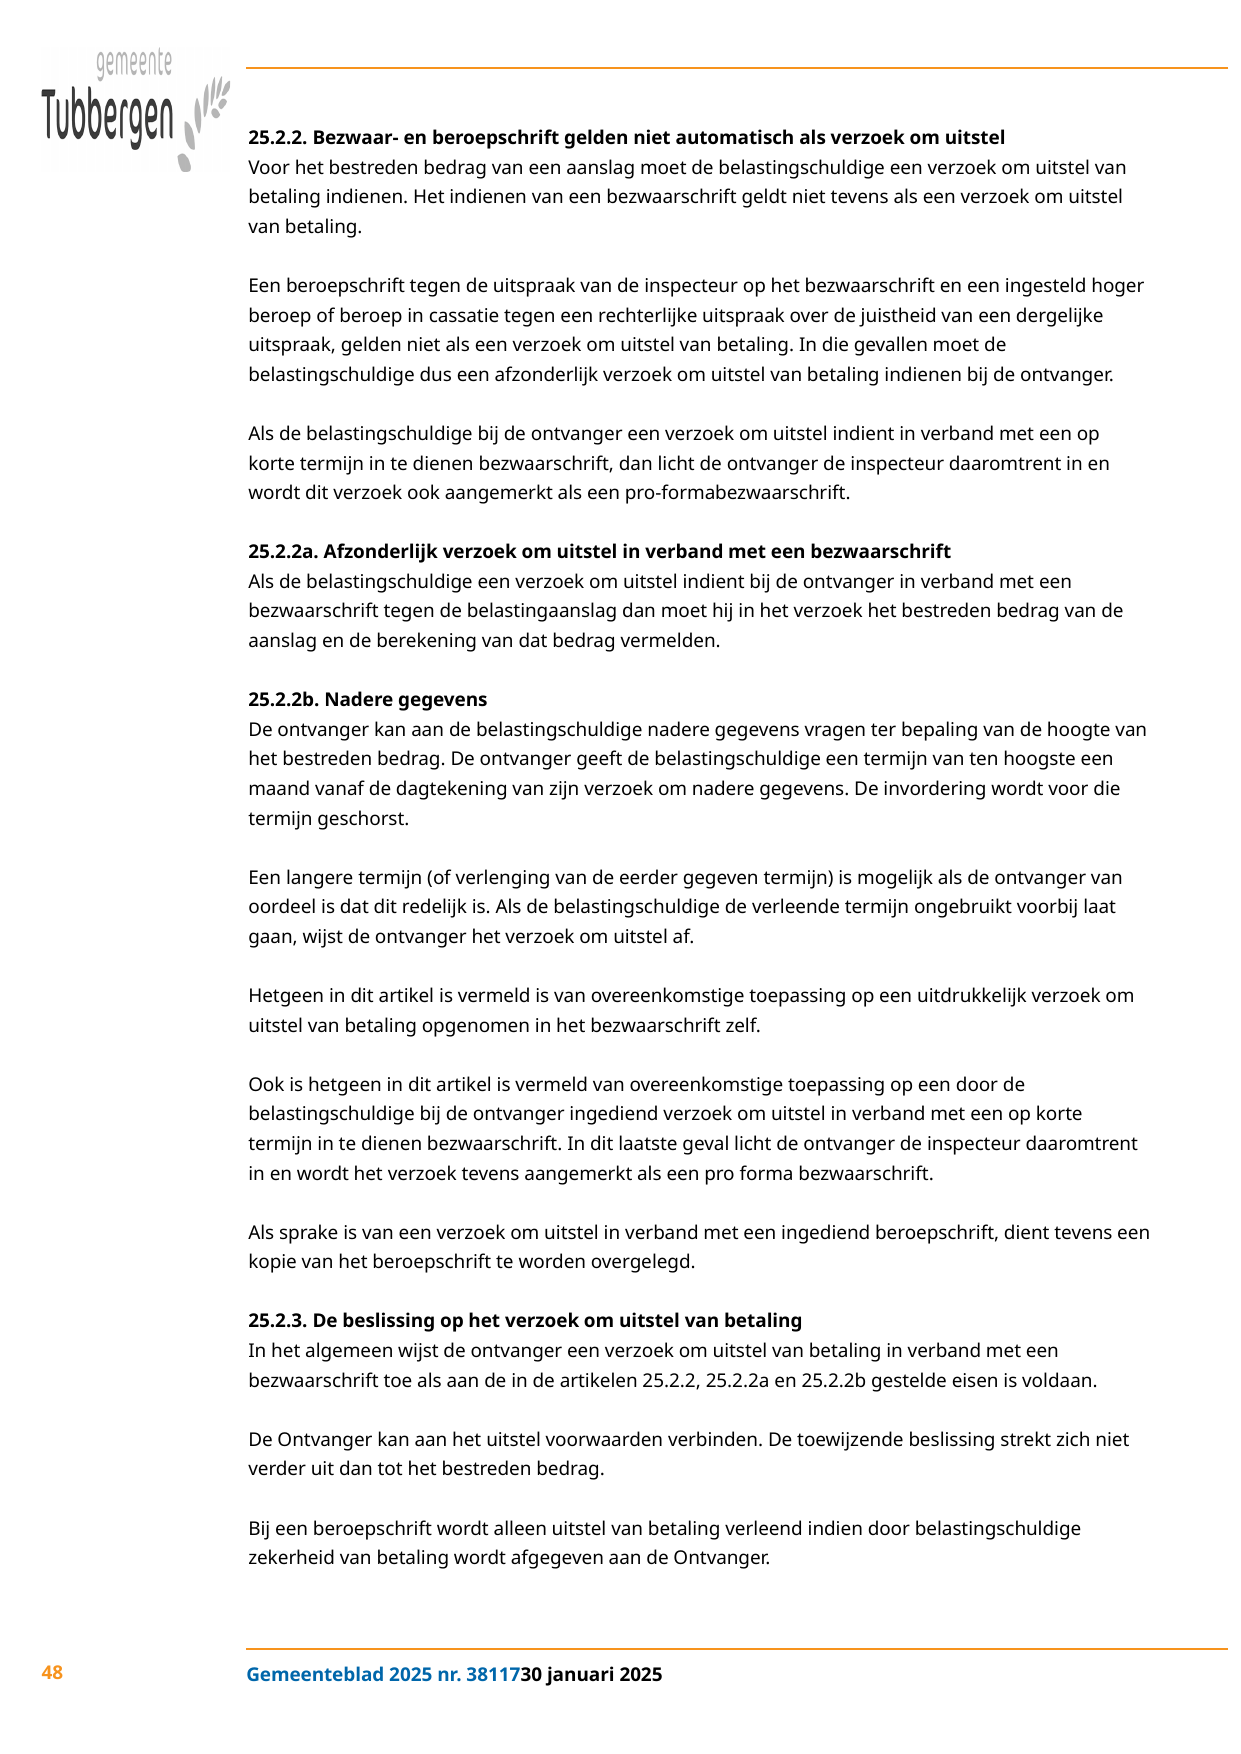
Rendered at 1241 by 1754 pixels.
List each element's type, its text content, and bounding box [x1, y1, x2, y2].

text 25.2.3. De beslissing op het verzoek om uitstel van betaling [248, 1308, 1152, 1333]
picture [41, 47, 231, 172]
text In het algemeen wijst de ontvanger een verzoek om uitstel van betaling in verband met een bezwaarschrift toe als aan de in de artikelen 25.2.2, 25.2.2a en 25.2.2b gestelde eisen is voldaan. [248, 1337, 1152, 1393]
text 25.2.2. Bezwaar- en beroepschrift gelden niet automatisch als verzoek om uitstel [248, 124, 1152, 150]
text Voor het bestreden bedrag van een aanslag moet de belastingschuldige een verzoek om uitstel van betaling indienen. Het indienen van een bezwaarschrift geldt niet tevens als een verzoek om uitstel van betaling. [248, 154, 1152, 239]
text Hetgeen in dit artikel is vermeld is van overeenkomstige toepassing op een uitdrukkelijk verzoek om uitstel van betaling opgenomen in het bezwaarschrift zelf. [248, 982, 1152, 1038]
text Als de belastingschuldige bij de ontvanger een verzoek om uitstel indient in verband met een op korte termijn in te dienen bezwaarschrift, dan licht de ontvanger de inspecteur daaromtrent in en wordt dit verzoek ook aangemerkt als een pro-formabezwaarschrift. [248, 420, 1152, 505]
text Bij een beroepschrift wordt alleen uitstel van betaling verleend indien door belastingschuldige zekerheid van betaling wordt afgegeven aan de Ontvanger. [248, 1515, 1152, 1570]
text Als de belastingschuldige een verzoek om uitstel indient bij de ontvanger in verband met een bezwaarschrift tegen de belastingaanslag dan moet hij in het verzoek het bestreden bedrag van de aanslag en de berekening van dat bedrag vermelden. [248, 568, 1152, 653]
text 25.2.2b. Nadere gegevens [248, 686, 1152, 712]
text De ontvanger kan aan de belastingschuldige nadere gegevens vragen ter bepaling van de hoogte van het bestreden bedrag. De ontvanger geeft de belastingschuldige een termijn van ten hoogste een maand vanaf de dagtekening van zijn verzoek om nadere gegevens. De invordering wordt voor die termijn geschorst. [248, 716, 1152, 831]
text Ook is hetgeen in dit artikel is vermeld van overeenkomstige toepassing op een door de belastingschuldige bij de ontvanger ingediend verzoek om uitstel in verband met een op korte termijn in te dienen bezwaarschrift. In dit laatste geval licht de ontvanger de inspecteur daaromtrent in en wordt het verzoek tevens aangemerkt als een pro forma bezwaarschrift. [248, 1071, 1152, 1186]
text Een langere termijn (of verlenging van de eerder gegeven termijn) is mogelijk als de ontvanger van oordeel is dat dit redelijk is. Als de belastingschuldige de verleende termijn ongebruikt voorbij laat gaan, wijst de ontvanger het verzoek om uitstel af. [248, 864, 1152, 949]
text De Ontvanger kan aan het uitstel voorwaarden verbinden. De toewijzende beslissing strekt zich niet verder uit dan tot het bestreden bedrag. [248, 1426, 1152, 1481]
text Als sprake is van een verzoek om uitstel in verband met een ingediend beroepschrift, dient tevens een kopie van het beroepschrift te worden overgelegd. [248, 1219, 1152, 1274]
text Een beroepschrift tegen de uitspraak van de inspecteur op het bezwaarschrift en een ingesteld hoger beroep of beroep in cassatie tegen een rechterlijke uitspraak over de juistheid van een dergelijke uitspraak, gelden niet als een verzoek om uitstel van betaling. In die gevallen moet de belastingschuldige dus een afzonderlijk verzoek om uitstel van betaling indienen bij de ontvanger. [248, 272, 1152, 387]
text 25.2.2a. Afzonderlijk verzoek om uitstel in verband met een bezwaarschrift [248, 538, 1152, 564]
